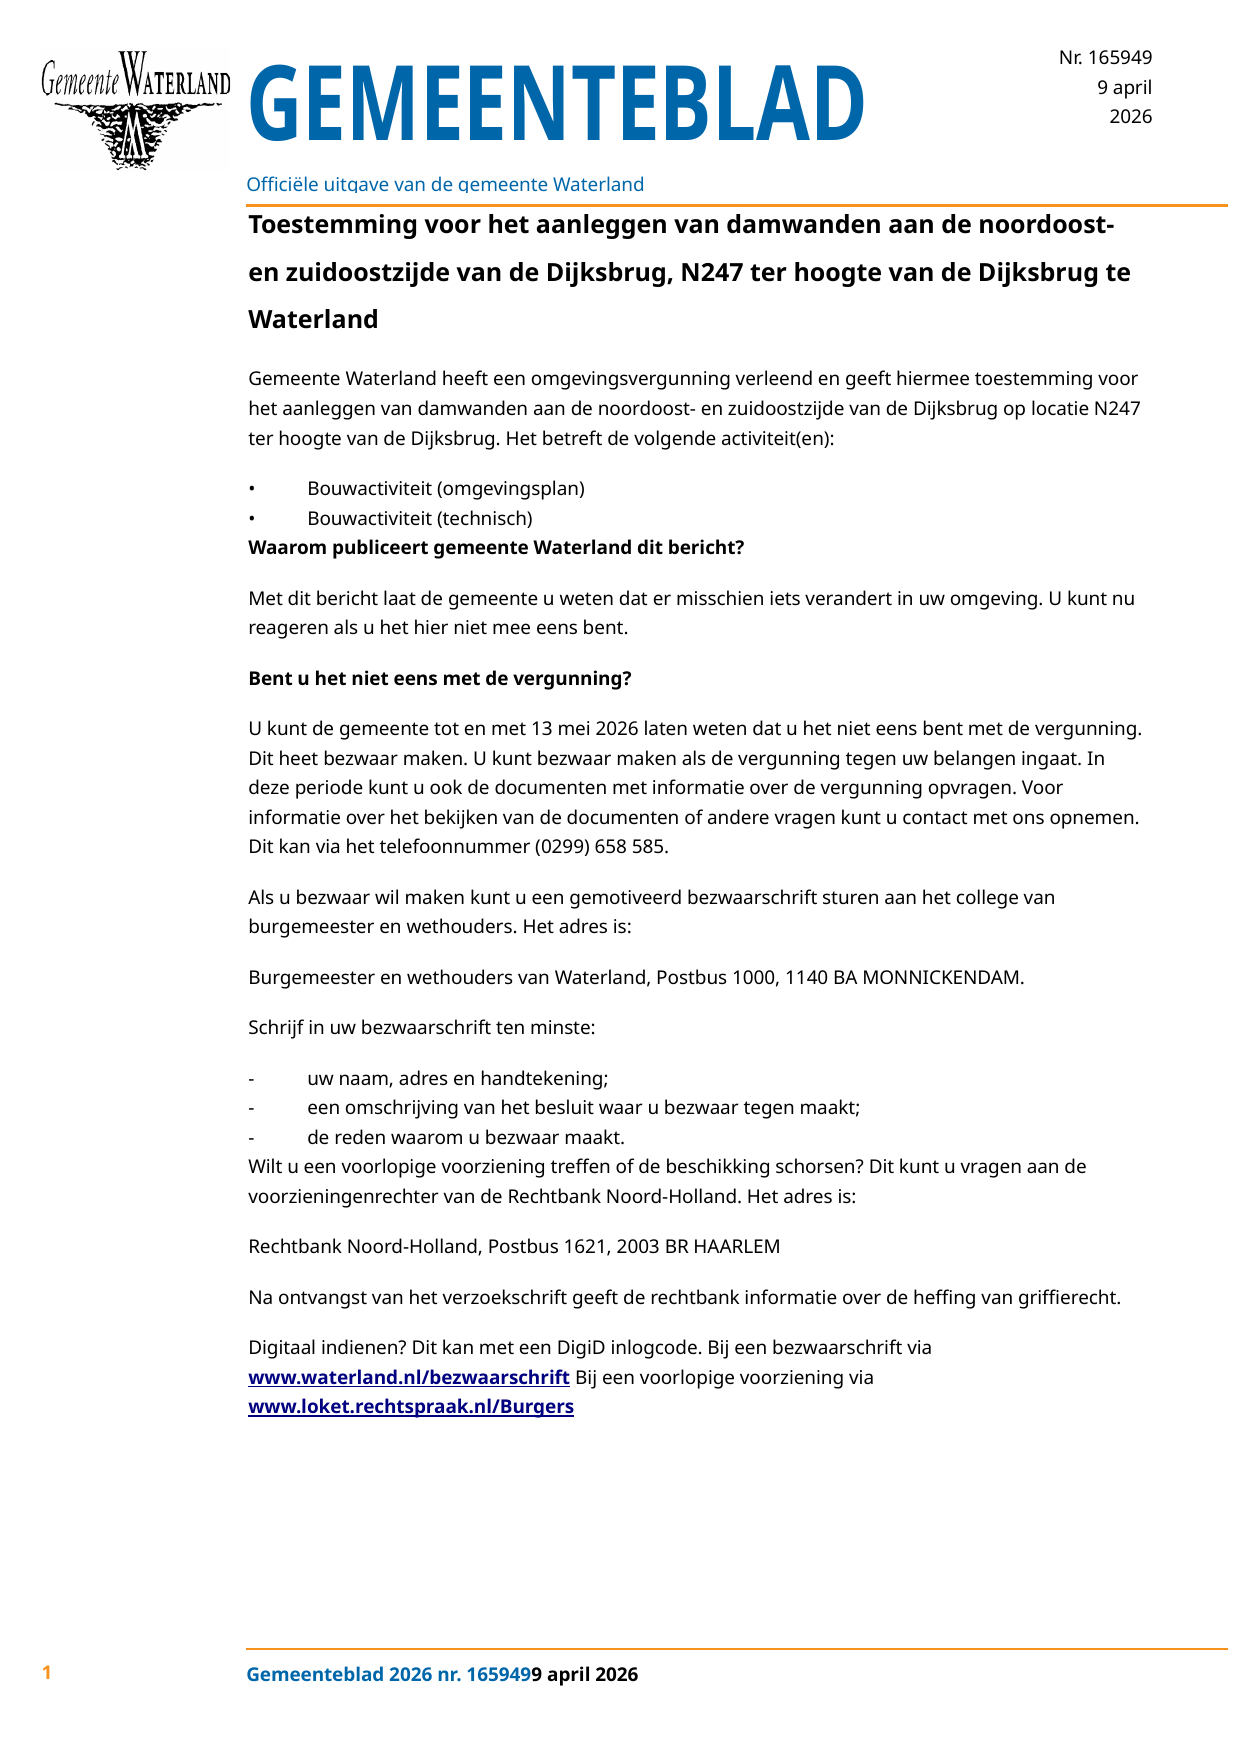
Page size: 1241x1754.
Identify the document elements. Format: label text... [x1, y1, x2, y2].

text Bent u het niet eens met de vergunning? [248, 665, 1152, 690]
text Waarom publiceert gemeente Waterland dit bericht? [248, 534, 1152, 560]
text Wilt u een voorlopige voorziening treffen of de beschikking schorsen? Dit kunt u vragen aan de voorzieningenrechter van de Rechtbank Noord-Holland. Het adres is: [248, 1153, 1152, 1209]
text U kunt de gemeente tot en met 13 mei 2026 laten weten dat u het niet eens bent met de vergunning. Dit heet bezwaar maken. U kunt bezwaar maken als de vergunning tegen uw belangen ingaat. In deze periode kunt u ook de documenten met informatie over de vergunning opvragen. Voor informatie over het bekijken van de documenten of andere vragen kunt u contact met ons opnemen. Dit kan via het telefoonnummer (0299) 658 585. [248, 715, 1152, 859]
list Bouwactiviteit (technisch) [248, 505, 1152, 530]
text Als u bezwaar wil maken kunt u een gemotiveerd bezwaarschrift sturen aan het college van burgemeester en wethouders. Het adres is: [248, 884, 1152, 939]
text Digitaal indienen? Dit kan met een DigiD inlogcode. Bij een bezwaarschrift via www.waterland.nl/bezwaarschrift Bij een voorlopige voorziening via www.loket.rechtspraak.nl/Burgers [248, 1334, 1152, 1419]
picture [41, 47, 231, 172]
list een omschrijving van het besluit waar u bezwaar tegen maakt; [248, 1094, 1152, 1120]
text Na ontvangst van het verzoekschrift geeft de rechtbank informatie over de heffing van griffierecht. [248, 1284, 1152, 1309]
text Rechtbank Noord-Holland, Postbus 1621, 2003 BR HAARLEM [248, 1233, 1152, 1259]
text Gemeente Waterland heeft een omgevingsvergunning verleend en geeft hiermee toestemming voor het aanleggen van damwanden aan de noordoost- en zuidoostzijde van de Dijksbrug op locatie N247 ter hoogte van de Dijksbrug. Het betreft de volgende activiteit(en): [248, 366, 1152, 450]
list Bouwactiviteit (omgevingsplan) [248, 475, 1152, 501]
text Toestemming voor het aanleggen van damwanden aan de noordoost- en zuidoostzijde van de Dijksbrug, N247 ter hoogte van de Dijksbrug te Waterland [248, 207, 1152, 336]
text Met dit bericht laat de gemeente u weten dat er misschien iets verandert in uw omgeving. U kunt nu reageren als u het hier niet mee eens bent. [248, 585, 1152, 640]
list de reden waarom u bezwaar maakt. [248, 1124, 1152, 1149]
text Burgemeester en wethouders van Waterland, Postbus 1000, 1140 BA MONNICKENDAM. [248, 964, 1152, 989]
list uw naam, adres en handtekening; [248, 1065, 1152, 1090]
text Schrijf in uw bezwaarschrift ten minste: [248, 1014, 1152, 1040]
